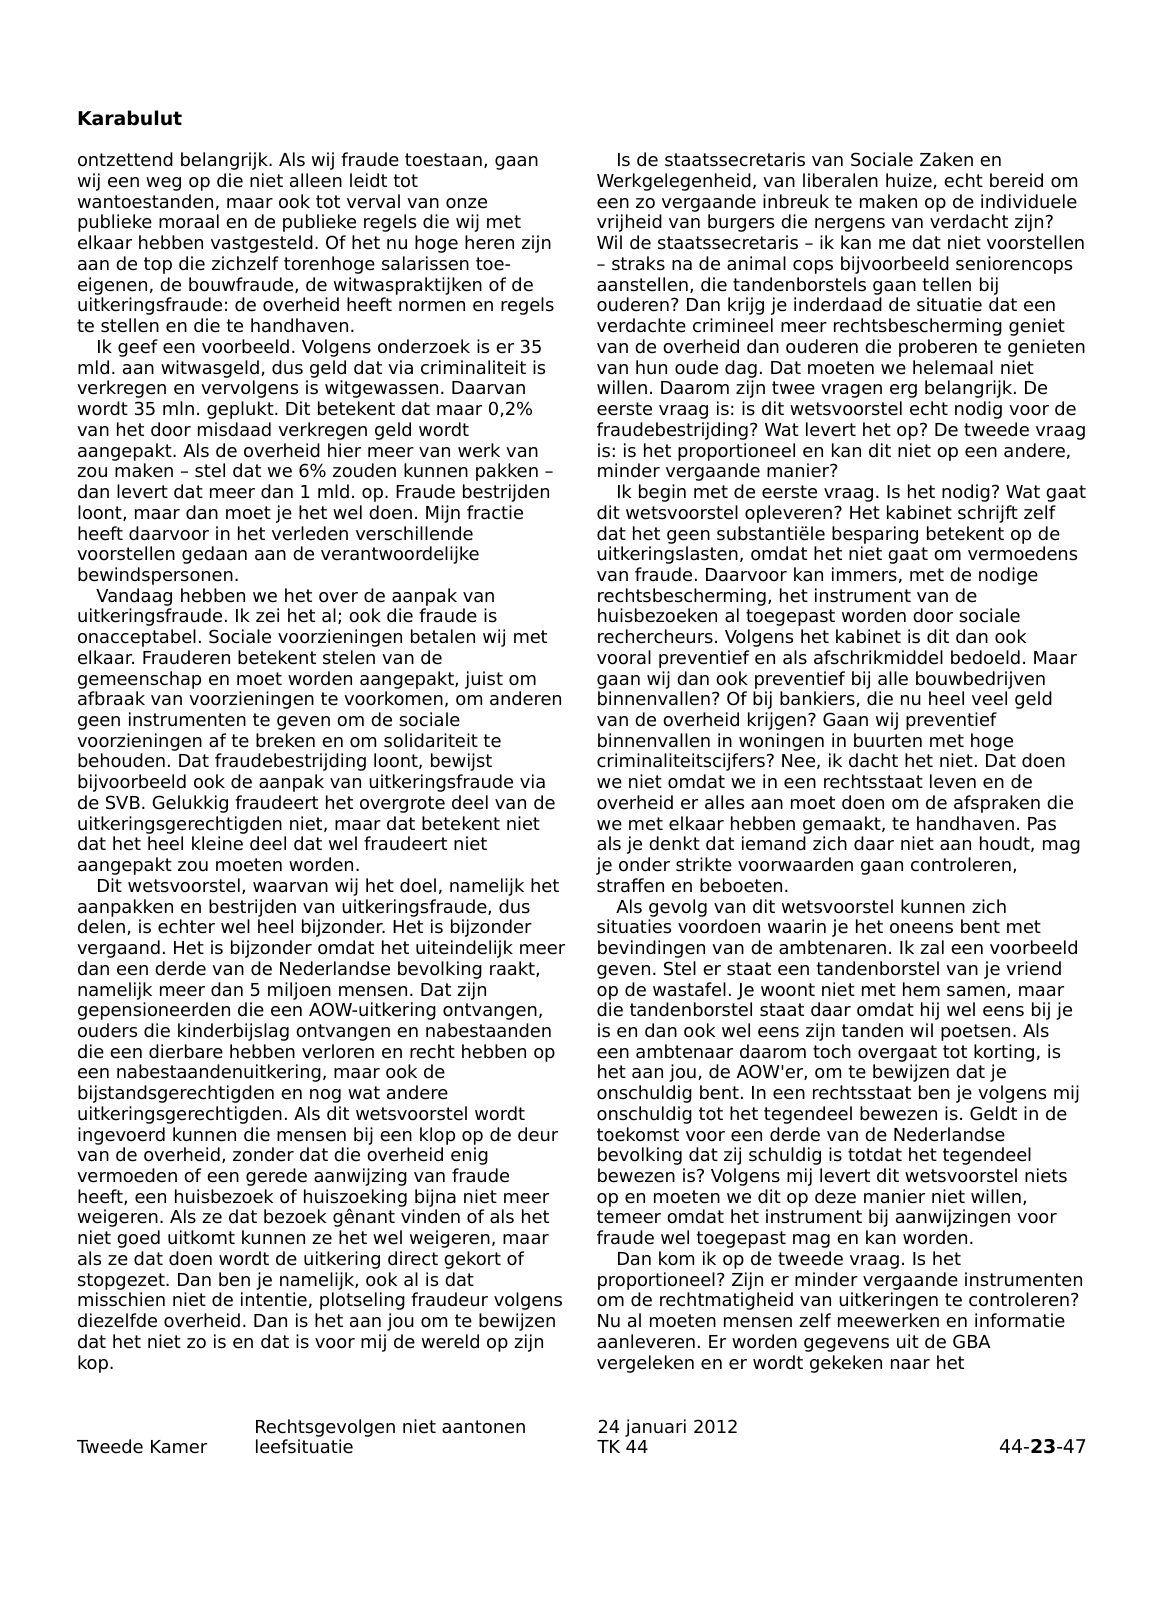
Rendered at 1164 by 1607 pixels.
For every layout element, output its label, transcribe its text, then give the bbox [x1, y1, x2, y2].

text ontzettend belangrijk. Als wij fraude toestaan, gaan wij een weg op die niet alleen leidt tot wantoestanden, maar ook tot verval van onze publieke moraal en de publieke regels die wij met elkaar hebben vastgesteld. Of het nu hoge heren zijn aan de top die zichzelf torenhoge salarissen toe-eigenen, de bouwfraude, de witwaspraktijken of de uitkeringsfraude: de overheid heeft normen en regels te stellen en die te handhaven. [77, 150, 567, 337]
text Vandaag hebben we het over de aanpak van uitkeringsfraude. Ik zei het al; ook die fraude is onacceptabel. Sociale voorzieningen betalen wij met elkaar. Frauderen betekent stelen van de gemeenschap en moet worden aangepakt, juist om afbraak van voorzieningen te voorkomen, om anderen geen instrumenten te geven om de sociale voorzieningen af te breken en om solidariteit te behouden. Dat fraudebestrijding loont, bewijst bijvoorbeeld ook de aanpak van uitkeringsfraude via de SVB. Gelukkig fraudeert het overgrote deel van de uitkeringsgerechtigden niet, maar dat betekent niet dat het heel kleine deel dat wel fraudeert niet aangepakt zou moeten worden. [77, 586, 567, 876]
text Ik begin met de eerste vraag. Is het nodig? Wat gaat dit wetsvoorstel opleveren? Het kabinet schrijft zelf dat het geen substantiële besparing betekent op de uitkeringslasten, omdat het niet gaat om vermoedens van fraude. Daarvoor kan immers, met de nodige rechtsbescherming, het instrument van de huisbezoeken al toegepast worden door sociale rechercheurs. Volgens het kabinet is dit dan ook vooral preventief en als afschrikmiddel bedoeld. Maar gaan wij dan ook preventief bij alle bouwbedrijven binnenvallen? Of bij bankiers, die nu heel veel geld van de overheid krijgen? Gaan wij preventief binnenvallen in woningen in buurten met hoge criminaliteitscijfers? Nee, ik dacht het niet. Dat doen we niet omdat we in een rechtsstaat leven en de overheid er alles aan moet doen om de afspraken die we met elkaar hebben gemaakt, te handhaven. Pas als je denkt dat iemand zich daar niet aan houdt, mag je onder strikte voorwaarden gaan controleren, straffen en beboeten. [596, 482, 1087, 896]
text Ik geef een voorbeeld. Volgens onderzoek is er 35 mld. aan witwasgeld, dus geld dat via criminaliteit is verkregen en vervolgens is witgewassen. Daarvan wordt 35 mln. geplukt. Dit betekent dat maar 0,2% van het door misdaad verkregen geld wordt aangepakt. Als de overheid hier meer van werk van zou maken – stel dat we 6% zouden kunnen pakken – dan levert dat meer dan 1 mld. op. Fraude bestrijden loont, maar dan moet je het wel doen. Mijn fractie heeft daarvoor in het verleden verschillende voorstellen gedaan aan de verantwoordelijke bewindspersonen. [77, 337, 567, 586]
text Als gevolg van dit wetsvoorstel kunnen zich situaties voordoen waarin je het oneens bent met bevindingen van de ambtenaren. Ik zal een voorbeeld geven. Stel er staat een tandenborstel van je vriend op de wastafel. Je woont niet met hem samen, maar die tandenborstel staat daar omdat hij wel eens bij je is en dan ook wel eens zijn tanden wil poetsen. Als een ambtenaar daarom toch overgaat tot korting, is het aan jou, de AOW'er, om te bewijzen dat je onschuldig bent. In een rechtsstaat ben je volgens mij onschuldig tot het tegendeel bewezen is. Geldt in de toekomst voor een derde van de Nederlandse bevolking dat zij schuldig is totdat het tegendeel bewezen is? Volgens mij levert dit wetsvoorstel niets op en moeten we dit op deze manier niet willen, temeer omdat het instrument bij aanwijzingen voor fraude wel toegepast mag en kan worden. [596, 896, 1087, 1249]
text Is de staatssecretaris van Sociale Zaken en Werkgelegenheid, van liberalen huize, echt bereid om een zo vergaande inbreuk te maken op de individuele vrijheid van burgers die nergens van verdacht zijn? Wil de staatssecretaris – ik kan me dat niet voorstellen – straks na de animal cops bijvoorbeeld seniorencops aanstellen, die tandenborstels gaan tellen bij ouderen? Dan krijg je inderdaad de situatie dat een verdachte crimineel meer rechtsbescherming geniet van de overheid dan ouderen die proberen te genieten van hun oude dag. Dat moeten we helemaal niet willen. Daarom zijn twee vragen erg belangrijk. De eerste vraag is: is dit wetsvoorstel echt nodig voor de fraudebestrijding? Wat levert het op? De tweede vraag is: is het proportioneel en kan dit niet op een andere, minder vergaande manier? [596, 150, 1087, 482]
text Dan kom ik op de tweede vraag. Is het proportioneel? Zijn er minder vergaande instrumenten om de rechtmatigheid van uitkeringen te controleren? Nu al moeten mensen zelf meewerken en informatie aanleveren. Er worden gegevens uit de GBA vergeleken en er wordt gekeken naar het [596, 1249, 1087, 1373]
text Dit wetsvoorstel, waarvan wij het doel, namelijk het aanpakken en bestrijden van uitkeringsfraude, dus delen, is echter wel heel bijzonder. Het is bijzonder vergaand. Het is bijzonder omdat het uiteindelijk meer dan een derde van de Nederlandse bevolking raakt, namelijk meer dan 5 miljoen mensen. Dat zijn gepensioneerden die een AOW-uitkering ontvangen, ouders die kinderbijslag ontvangen en nabestaanden die een dierbare hebben verloren en recht hebben op een nabestaandenuitkering, maar ook de bijstandsgerechtigden en nog wat andere uitkeringsgerechtigden. Als dit wetsvoorstel wordt ingevoerd kunnen die mensen bij een klop op de deur van de overheid, zonder dat die overheid enig vermoeden of een gerede aanwijzing van fraude heeft, een huisbezoek of huiszoeking bijna niet meer weigeren. Als ze dat bezoek gênant vinden of als het niet goed uitkomt kunnen ze het wel weigeren, maar als ze dat doen wordt de uitkering direct gekort of stopgezet. Dan ben je namelijk, ook al is dat misschien niet de intentie, plotseling fraudeur volgens diezelfde overheid. Dan is het aan jou om te bewijzen dat het niet zo is en dat is voor mij de wereld op zijn kop. [77, 876, 567, 1373]
